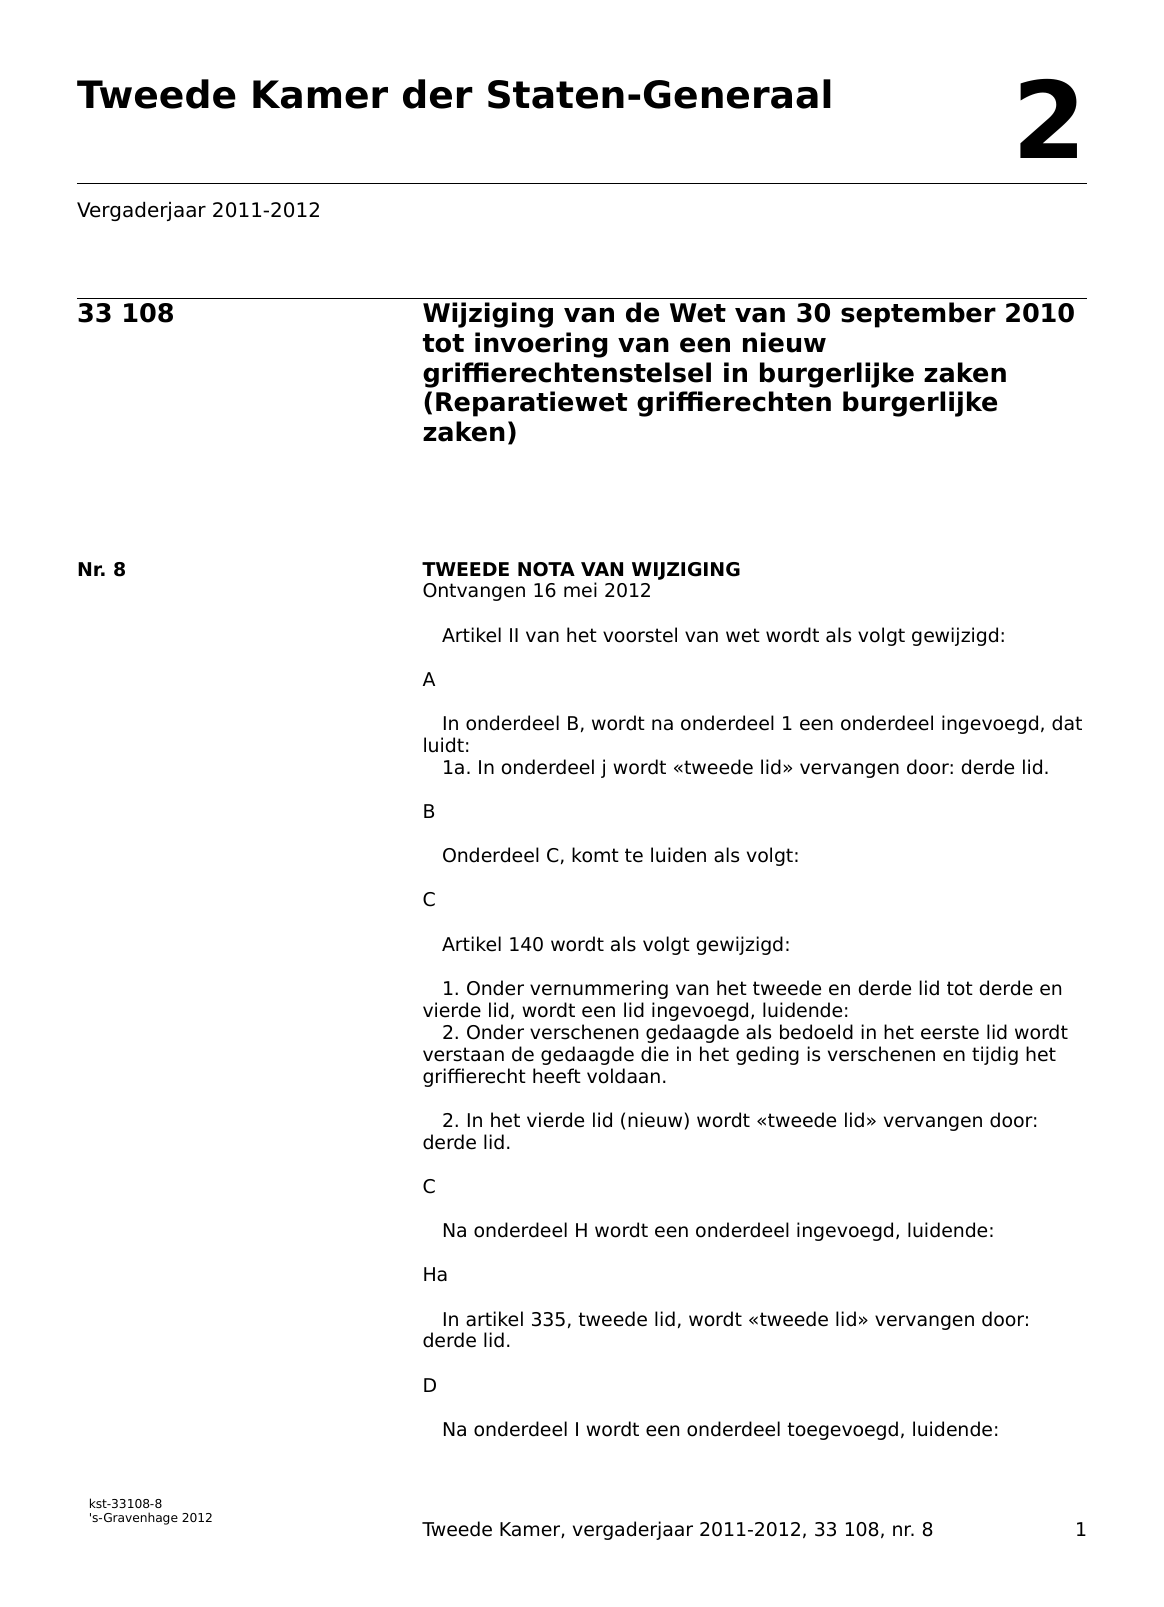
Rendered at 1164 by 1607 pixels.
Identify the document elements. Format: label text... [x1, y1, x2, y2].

subtitle Ha [422, 1264, 1087, 1286]
text 2. In het vierde lid (nieuw) wordt «tweede lid» vervangen door: derde lid. [422, 1110, 1087, 1154]
subtitle D [422, 1374, 1087, 1397]
subtitle B [422, 801, 1087, 823]
text Na onderdeel I wordt een onderdeel toegevoegd, luidende: [422, 1419, 1087, 1441]
text In onderdeel B, wordt na onderdeel 1 een onderdeel ingevoegd, dat luidt: [422, 713, 1087, 757]
subtitle Nr. 8 TWEEDE NOTA VAN WIJZIGING [77, 558, 1087, 580]
text Na onderdeel H wordt een onderdeel ingevoegd, luidende: [422, 1220, 1087, 1242]
table_header 2 [886, 59, 1087, 183]
text kst-33108-8 [88, 1497, 323, 1511]
text In artikel 335, tweede lid, wordt «tweede lid» vervangen door: derde lid. [422, 1308, 1087, 1352]
text Onderdeel C, komt te luiden als volgt: [422, 845, 1087, 867]
text Artikel II van het voorstel van wet wordt als volgt gewijzigd: [422, 624, 1087, 647]
text 1a. In onderdeel j wordt «tweede lid» vervangen door: derde lid. [422, 757, 1087, 779]
table_header Tweede Kamer der Staten-Generaal [77, 59, 886, 183]
subtitle C [422, 1176, 1087, 1198]
text 's-Gravenhage 2012 [88, 1511, 323, 1525]
text 2. Onder verschenen gedaagde als bedoeld in het eerste lid wordt verstaan de gedaagde die in het geding is verschenen en tijdig het griffierecht heeft voldaan. [422, 1022, 1087, 1088]
subtitle A [422, 669, 1087, 691]
subtitle 33 108 Wijziging van de Wet van 30 september 2010 tot invoering van een nieuw griffierechtenstelsel in burgerlijke zaken (Reparatiewet griffierechten burgerlijke zaken) [77, 299, 1087, 447]
text Ontvangen 16 mei 2012 [422, 580, 1087, 602]
subtitle C [422, 889, 1087, 911]
table_cell Vergaderjaar 2011-2012 [77, 184, 1087, 298]
text 1. Onder vernummering van het tweede en derde lid tot derde en vierde lid, wordt een lid ingevoegd, luidende: [422, 978, 1087, 1022]
text Artikel 140 wordt als volgt gewijzigd: [422, 933, 1087, 956]
